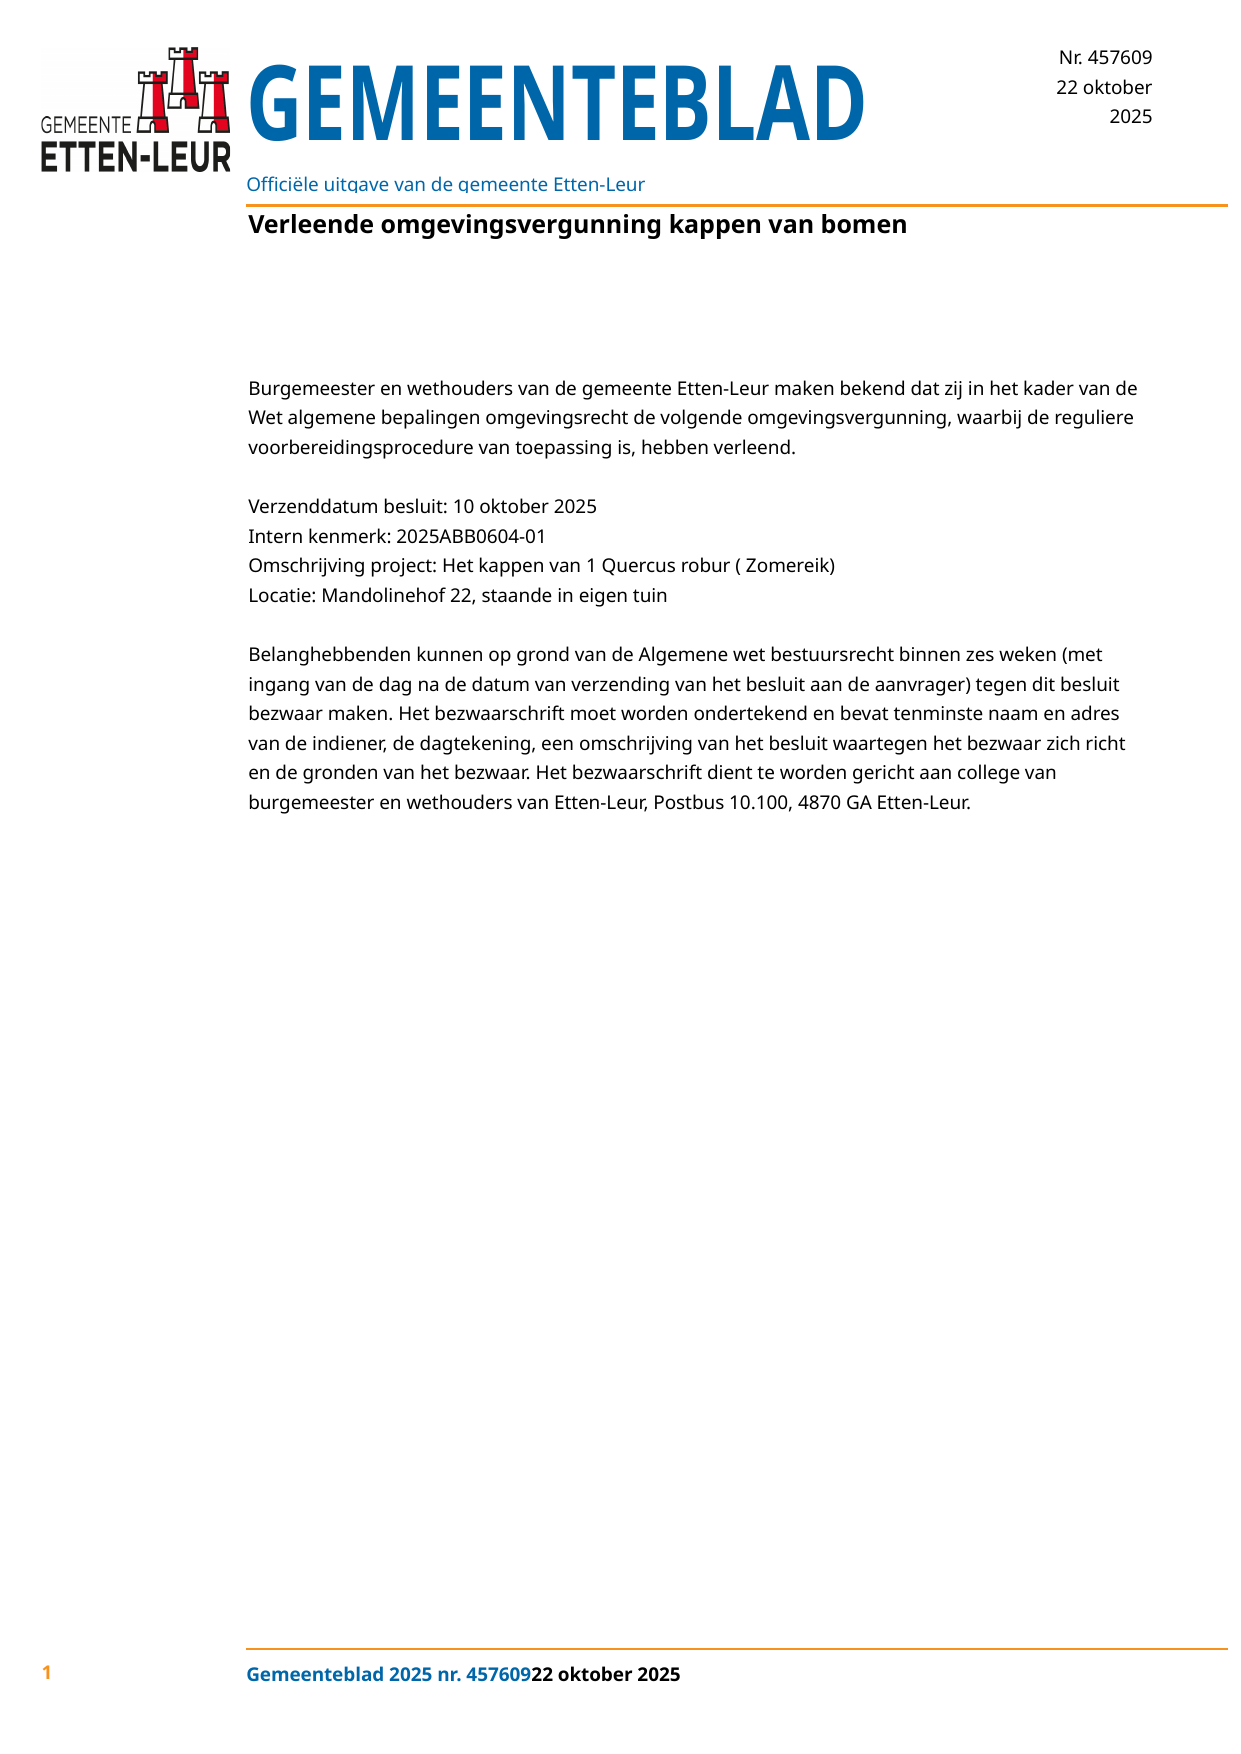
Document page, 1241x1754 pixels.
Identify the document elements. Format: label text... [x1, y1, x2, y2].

text Belanghebbenden kunnen op grond van de Algemene wet bestuursrecht binnen zes weken (met ingang van de dag na de datum van verzending van het besluit aan de aanvrager) tegen dit besluit bezwaar maken. Het bezwaarschrift moet worden ondertekend en bevat tenminste naam en adres van de indiener, de dagtekening, een omschrijving van het besluit waartegen het bezwaar zich richt en de gronden van het bezwaar. Het bezwaarschrift dient te worden gericht aan college van burgemeester en wethouders van Etten-Leur, Postbus 10.100, 4870 GA Etten-Leur. [248, 641, 1152, 815]
text Intern kenmerk: 2025ABB0604-01 [248, 523, 1152, 548]
text Burgemeester en wethouders van de gemeente Etten-Leur maken bekend dat zij in het kader van de Wet algemene bepalingen omgevingsrecht de volgende omgevingsvergunning, waarbij de reguliere voorbereidingsprocedure van toepassing is, hebben verleend. [248, 375, 1152, 460]
picture [41, 47, 231, 172]
text Omschrijving project: Het kappen van 1 Quercus robur ( Zomereik) [248, 552, 1152, 578]
text Verleende omgevingsvergunning kappen van bomen [248, 207, 1152, 241]
text Verzenddatum besluit: 10 oktober 2025 [248, 493, 1152, 519]
text Locatie: Mandolinehof 22, staande in eigen tuin [248, 582, 1152, 608]
